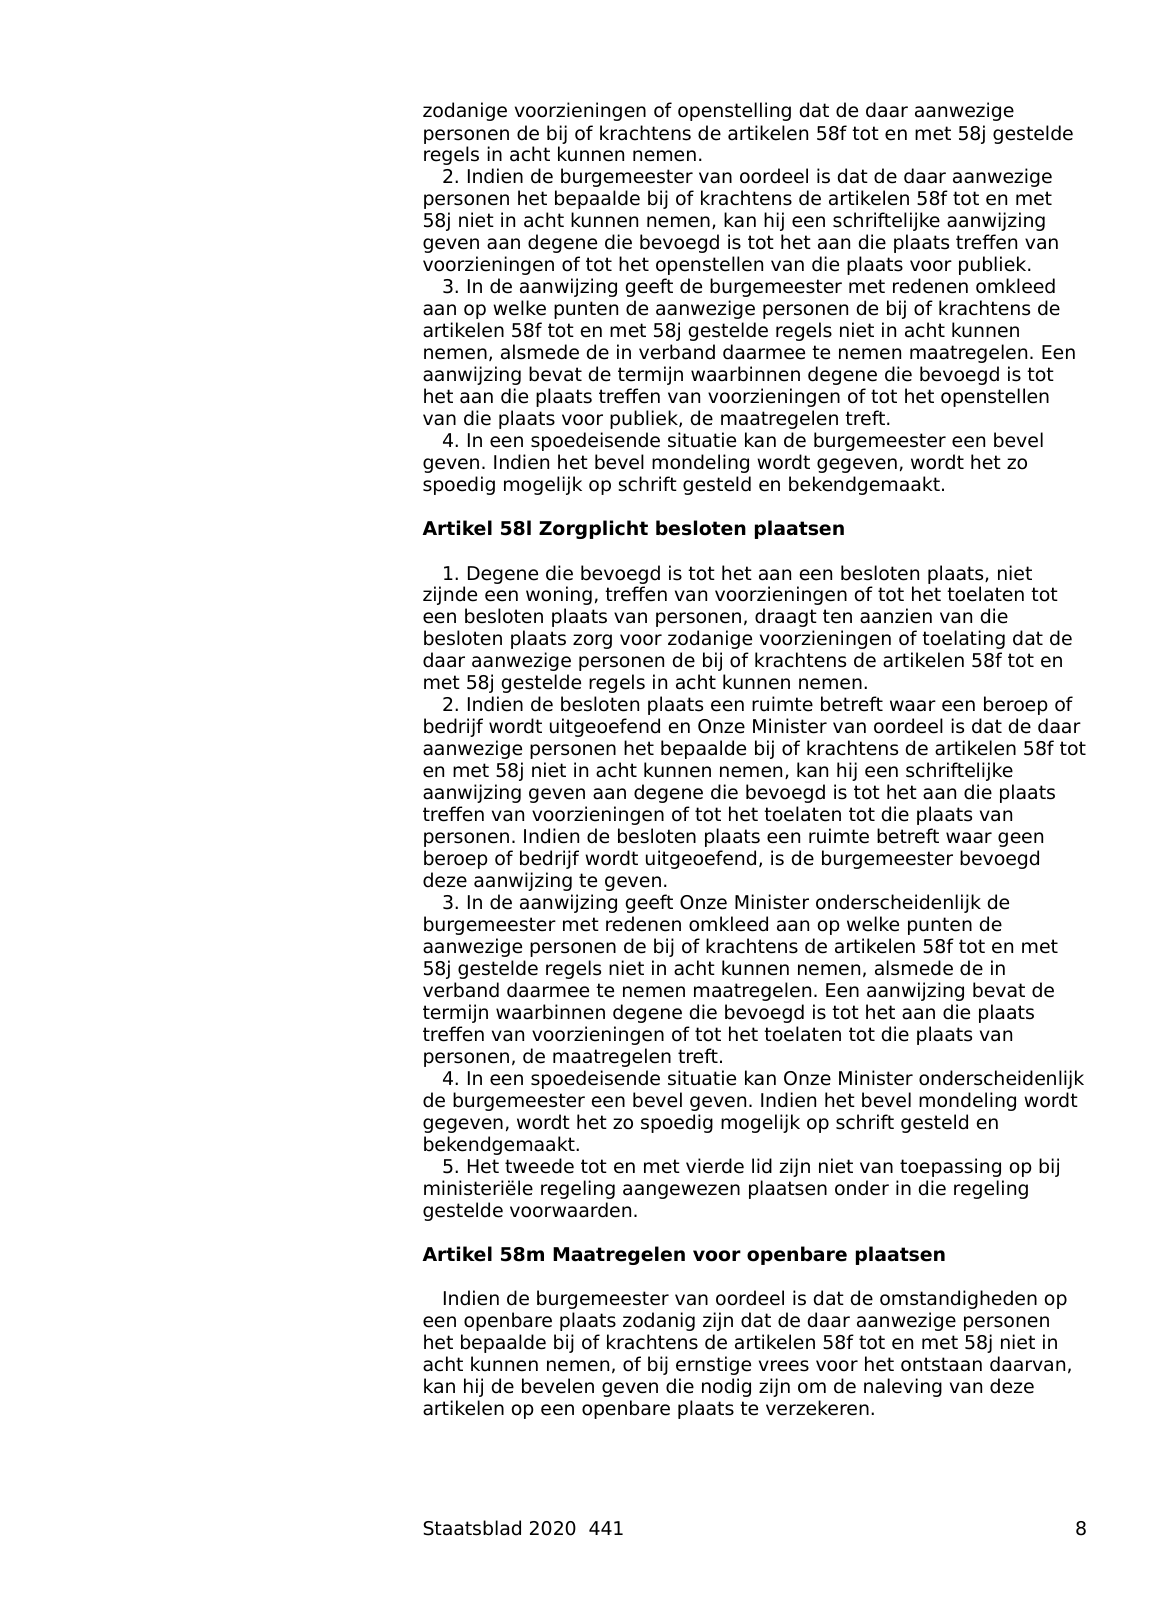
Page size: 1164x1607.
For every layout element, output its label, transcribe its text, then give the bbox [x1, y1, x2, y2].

text 3. In de aanwijzing geeft de burgemeester met redenen omkleed aan op welke punten de aanwezige personen de bij of krachtens de artikelen 58f tot en met 58j gestelde regels niet in acht kunnen nemen, alsmede de in verband daarmee te nemen maatregelen. Een aanwijzing bevat de termijn waarbinnen degene die bevoegd is tot het aan die plaats treffen van voorzieningen of tot het openstellen van die plaats voor publiek, de maatregelen treft. [422, 276, 1087, 430]
text Indien de burgemeester van oordeel is dat de omstandigheden op een openbare plaats zodanig zijn dat de daar aanwezige personen het bepaalde bij of krachtens de artikelen 58f tot en met 58j niet in acht kunnen nemen, of bij ernstige vrees voor het ontstaan daarvan, kan hij de bevelen geven die nodig zijn om de naleving van deze artikelen op een openbare plaats te verzekeren. [422, 1288, 1087, 1420]
text 3. In de aanwijzing geeft Onze Minister onderscheidenlijk de burgemeester met redenen omkleed aan op welke punten de aanwezige personen de bij of krachtens de artikelen 58f tot en met 58j gestelde regels niet in acht kunnen nemen, alsmede de in verband daarmee te nemen maatregelen. Een aanwijzing bevat de termijn waarbinnen degene die bevoegd is tot het aan die plaats treffen van voorzieningen of tot het toelaten tot die plaats van personen, de maatregelen treft. [422, 892, 1087, 1068]
text 1. Degene die bevoegd is tot het aan een besloten plaats, niet zijnde een woning, treffen van voorzieningen of tot het toelaten tot een besloten plaats van personen, draagt ten aanzien van die besloten plaats zorg voor zodanige voorzieningen of toelating dat de daar aanwezige personen de bij of krachtens de artikelen 58f tot en met 58j gestelde regels in acht kunnen nemen. [422, 562, 1087, 694]
text 4. In een spoedeisende situatie kan Onze Minister onderscheidenlijk de burgemeester een bevel geven. Indien het bevel mondeling wordt gegeven, wordt het zo spoedig mogelijk op schrift gesteld en bekendgemaakt. [422, 1068, 1087, 1156]
subtitle Artikel 58l Zorgplicht besloten plaatsen [422, 518, 1087, 540]
text zodanige voorzieningen of openstelling dat de daar aanwezige personen de bij of krachtens de artikelen 58f tot en met 58j gestelde regels in acht kunnen nemen. [422, 100, 1087, 166]
text 4. In een spoedeisende situatie kan de burgemeester een bevel geven. Indien het bevel mondeling wordt gegeven, wordt het zo spoedig mogelijk op schrift gesteld en bekendgemaakt. [422, 430, 1087, 496]
subtitle Artikel 58m Maatregelen voor openbare plaatsen [422, 1244, 1087, 1266]
text 2. Indien de burgemeester van oordeel is dat de daar aanwezige personen het bepaalde bij of krachtens de artikelen 58f tot en met 58j niet in acht kunnen nemen, kan hij een schriftelijke aanwijzing geven aan degene die bevoegd is tot het aan die plaats treffen van voorzieningen of tot het openstellen van die plaats voor publiek. [422, 166, 1087, 276]
text 2. Indien de besloten plaats een ruimte betreft waar een beroep of bedrijf wordt uitgeoefend en Onze Minister van oordeel is dat de daar aanwezige personen het bepaalde bij of krachtens de artikelen 58f tot en met 58j niet in acht kunnen nemen, kan hij een schriftelijke aanwijzing geven aan degene die bevoegd is tot het aan die plaats treffen van voorzieningen of tot het toelaten tot die plaats van personen. Indien de besloten plaats een ruimte betreft waar geen beroep of bedrijf wordt uitgeoefend, is de burgemeester bevoegd deze aanwijzing te geven. [422, 694, 1087, 892]
text 5. Het tweede tot en met vierde lid zijn niet van toepassing op bij ministeriële regeling aangewezen plaatsen onder in die regeling gestelde voorwaarden. [422, 1156, 1087, 1222]
